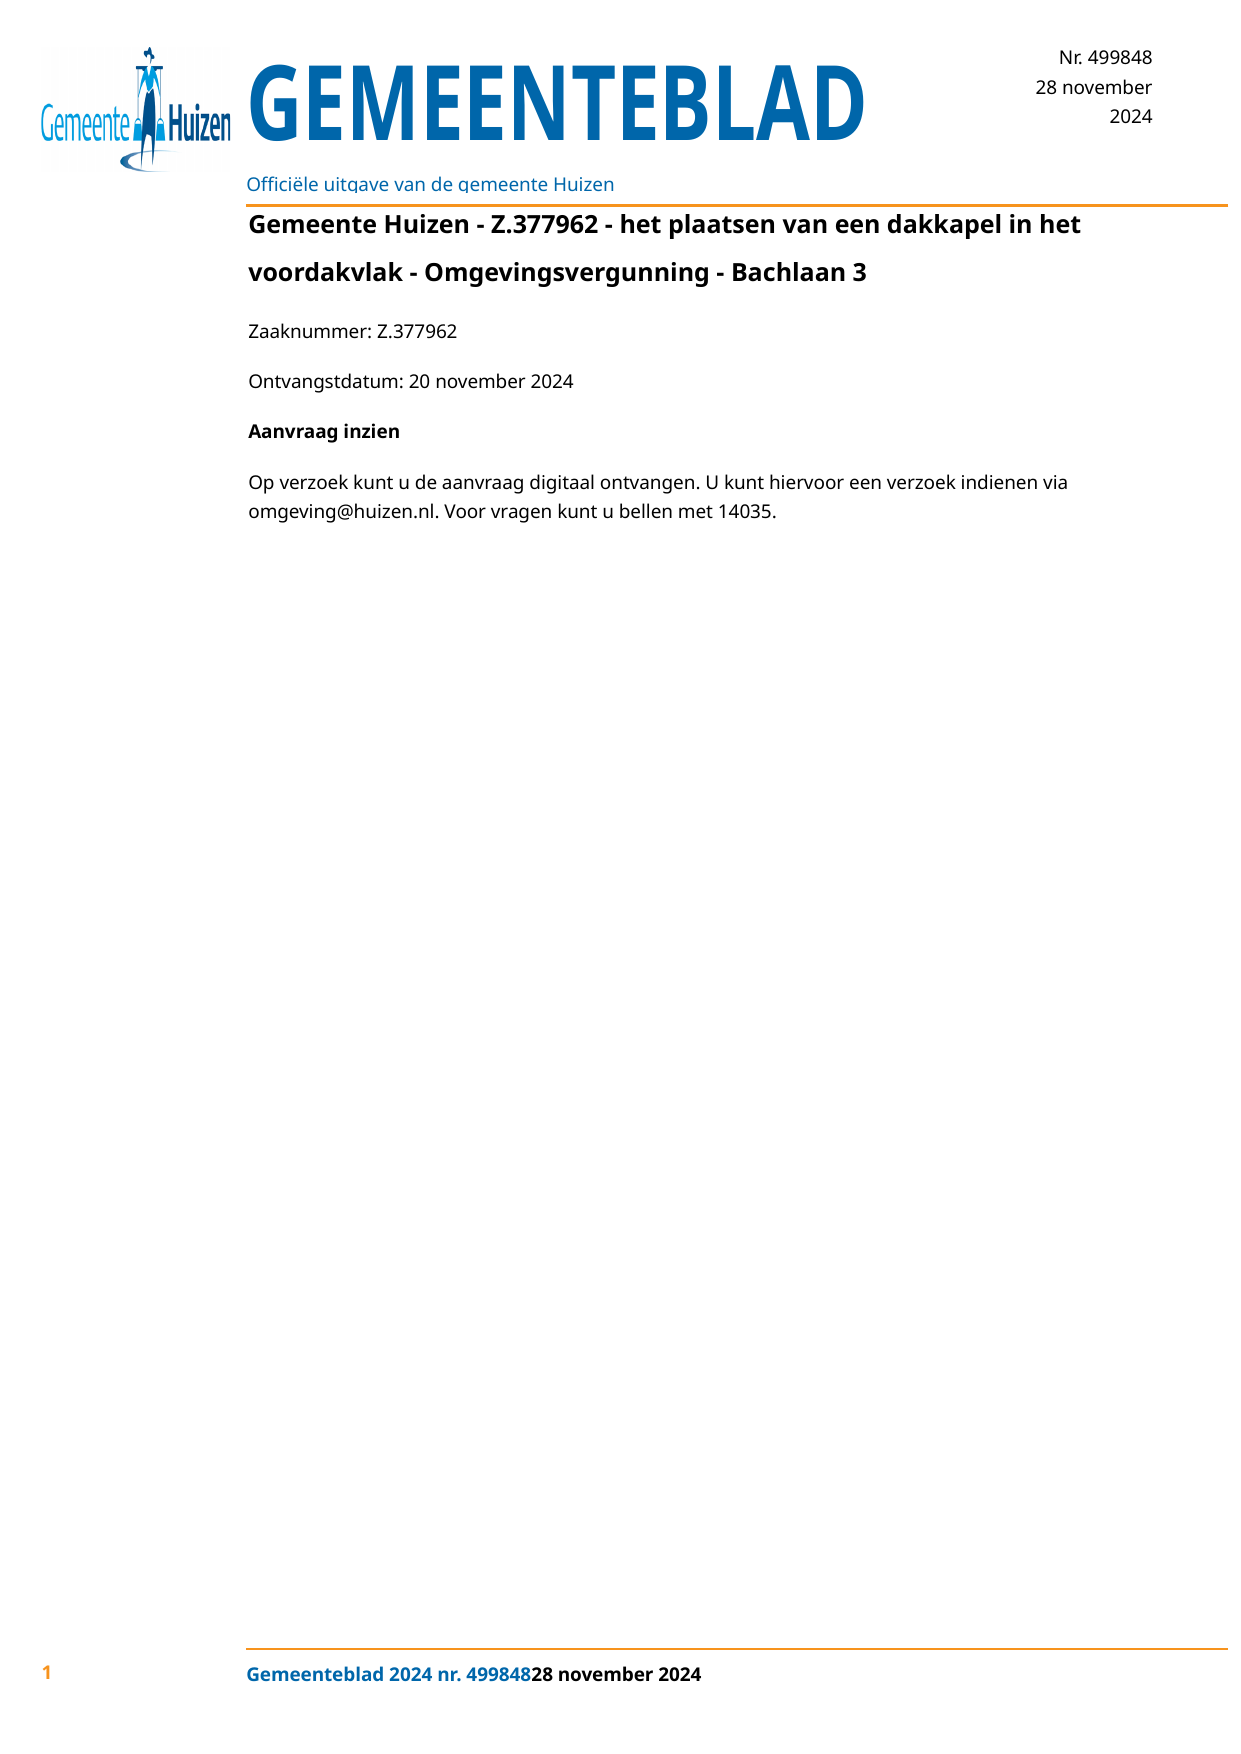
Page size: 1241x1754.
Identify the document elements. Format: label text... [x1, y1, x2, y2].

text Ontvangstdatum: 20 november 2024 [248, 368, 1152, 394]
text Zaaknummer: Z.377962 [248, 318, 1152, 344]
text Gemeente Huizen - Z.377962 - het plaatsen van een dakkapel in het voordakvlak - Omgevingsvergunning - Bachlaan 3 [248, 207, 1152, 288]
text Aanvraag inzien [248, 419, 1152, 444]
text Op verzoek kunt u de aanvraag digitaal ontvangen. U kunt hiervoor een verzoek indienen via omgeving@huizen.nl. Voor vragen kunt u bellen met 14035. [248, 469, 1152, 524]
picture [41, 47, 231, 172]
